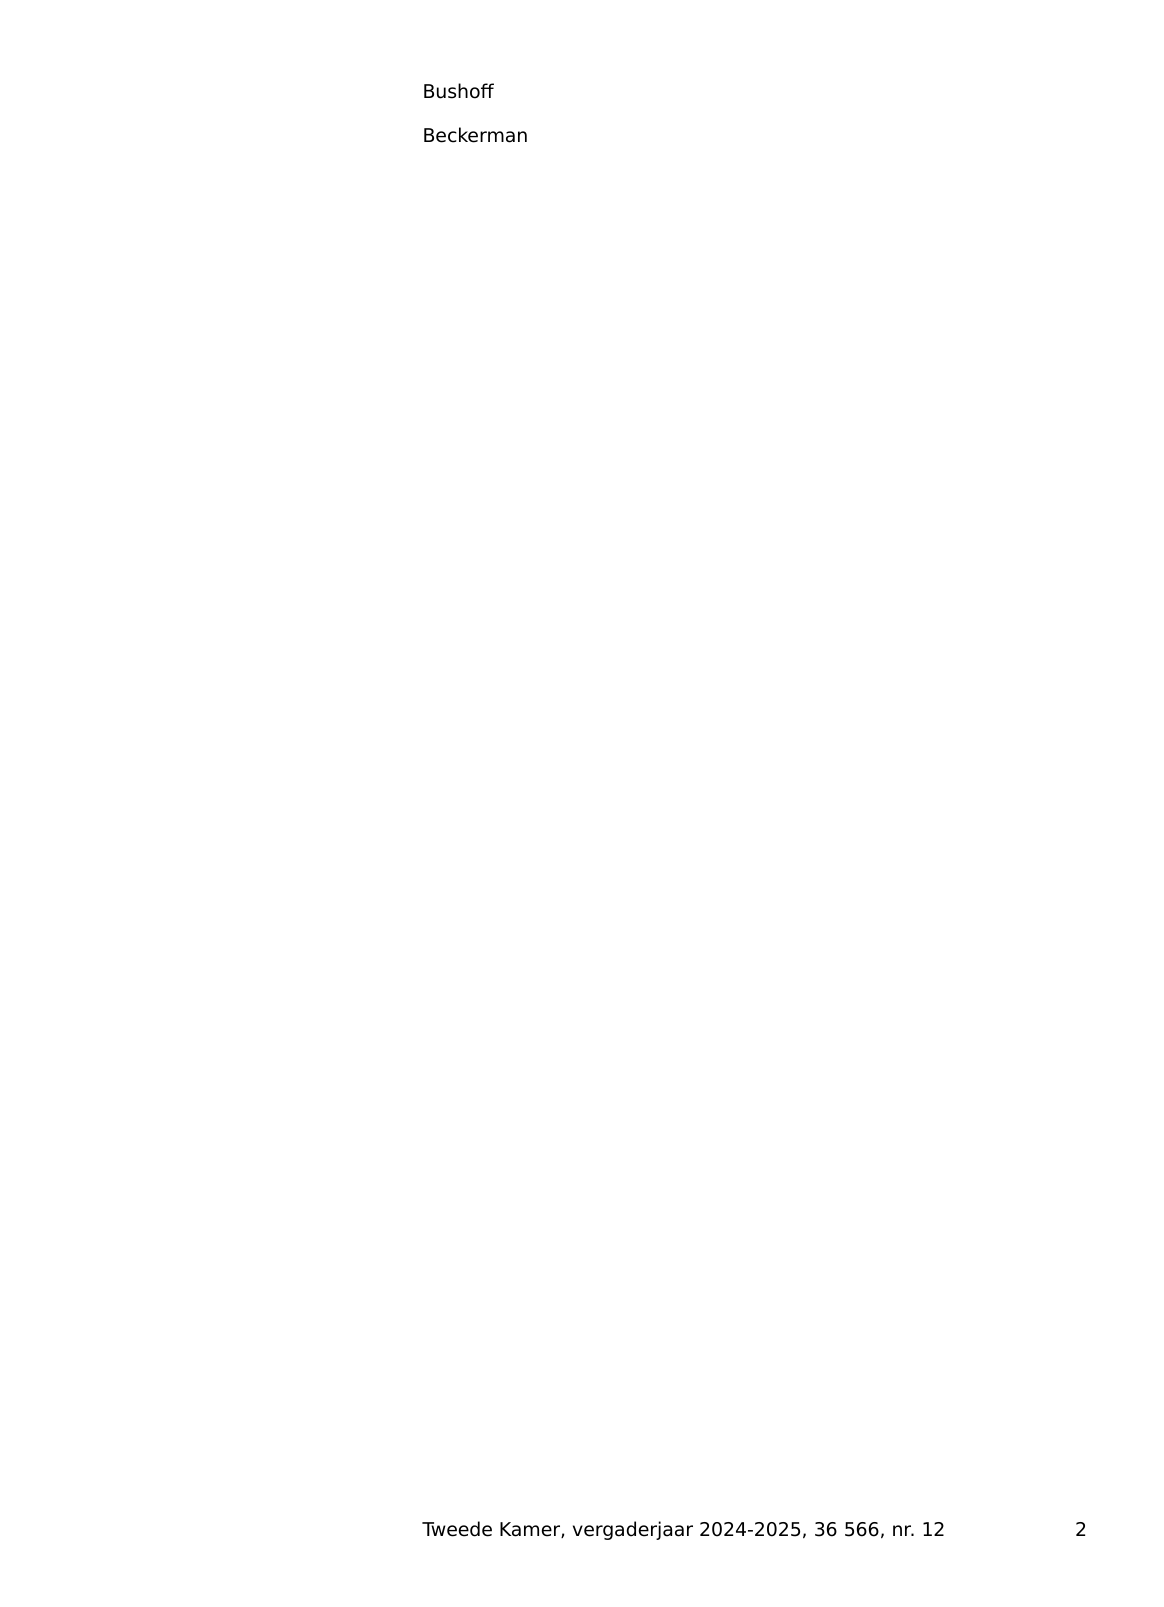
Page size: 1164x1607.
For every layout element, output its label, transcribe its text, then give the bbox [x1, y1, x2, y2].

text Bushoff Beckerman [422, 59, 1087, 147]
